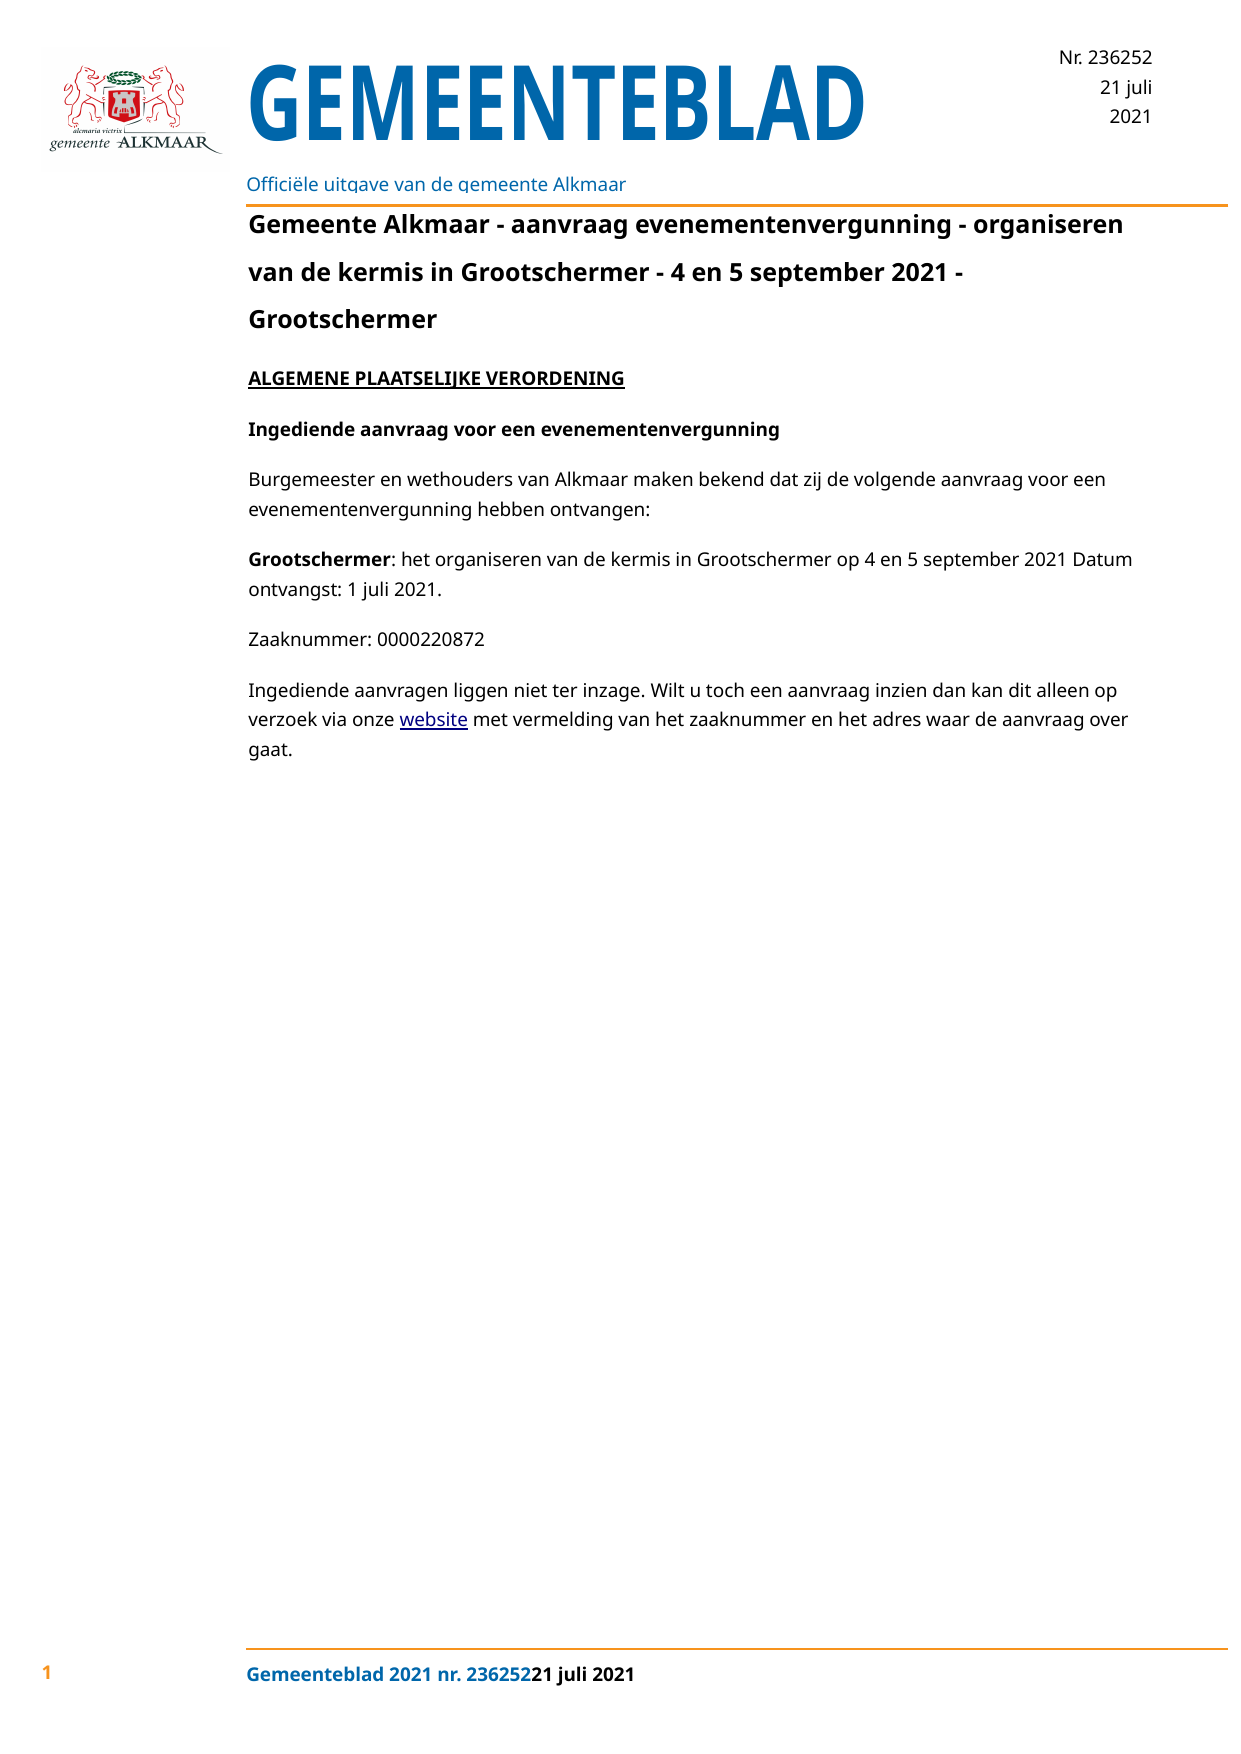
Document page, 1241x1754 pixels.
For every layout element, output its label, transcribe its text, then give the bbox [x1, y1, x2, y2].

text Gemeente Alkmaar - aanvraag evenementenvergunning - organiseren van de kermis in Grootschermer - 4 en 5 september 2021 - Grootschermer [248, 207, 1152, 336]
text ALGEMENE PLAATSELIJKE VERORDENING [248, 366, 1152, 391]
text Grootschermer: het organiseren van de kermis in Grootschermer op 4 en 5 september 2021 Datum ontvangst: 1 juli 2021. [248, 546, 1152, 602]
text Ingediende aanvragen liggen niet ter inzage. Wilt u toch een aanvraag inzien dan kan dit alleen op verzoek via onze website met vermelding van het zaaknummer en het adres waar de aanvraag over gaat. [248, 677, 1152, 762]
text Burgemeester en wethouders van Alkmaar maken bekend dat zij de volgende aanvraag voor een evenementenvergunning hebben ontvangen: [248, 466, 1152, 522]
text Zaaknummer: 0000220872 [248, 626, 1152, 652]
text Ingediende aanvraag voor een evenementenvergunning [248, 416, 1152, 442]
picture [41, 47, 231, 172]
